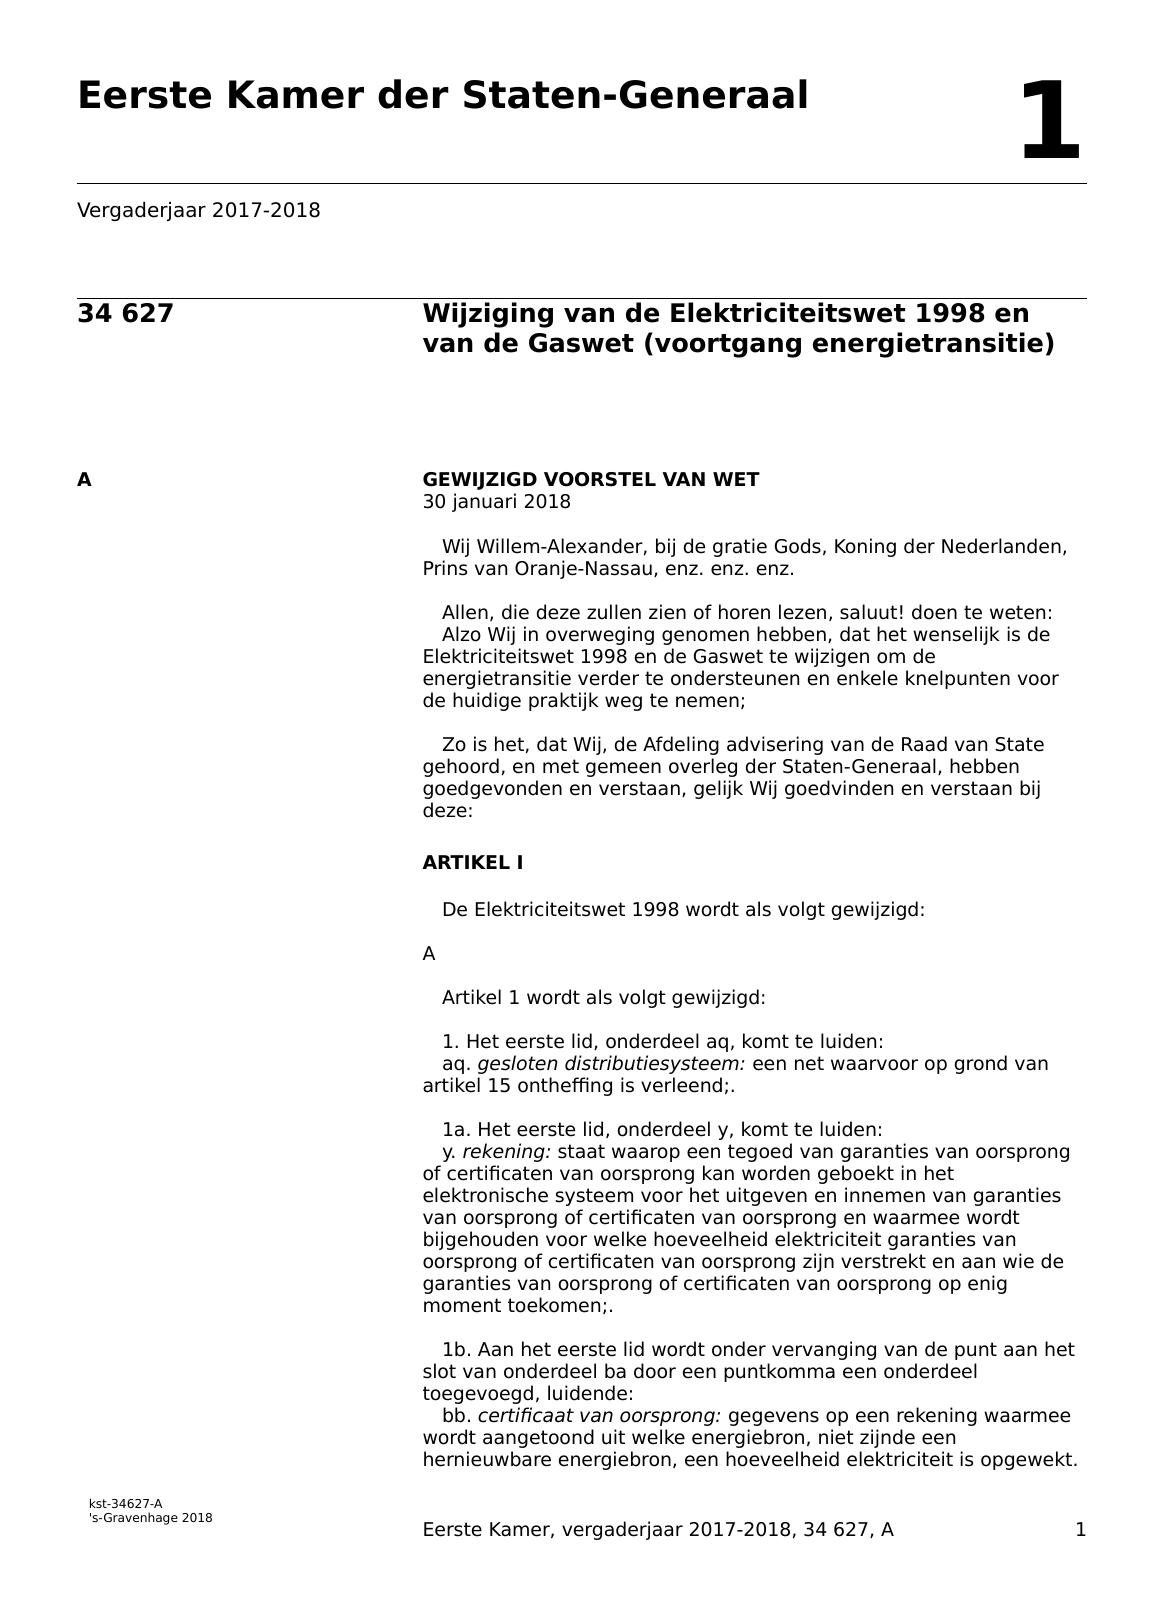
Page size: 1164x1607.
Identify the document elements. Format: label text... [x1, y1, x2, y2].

text Zo is het, dat Wij, de Afdeling advisering van de Raad van State gehoord, en met gemeen overleg der Staten-Generaal, hebben goedgevonden en verstaan, gelijk Wij goedvinden en verstaan bij deze: [422, 734, 1087, 822]
table_header Eerste Kamer der Staten-Generaal [77, 59, 886, 183]
text A [422, 943, 1087, 965]
text Artikel 1 wordt als volgt gewijzigd: [422, 987, 1087, 1009]
text Wij Willem-Alexander, bij de gratie Gods, Koning der Nederlanden, Prins van Oranje-Nassau, enz. enz. enz. [422, 536, 1087, 579]
table_cell Vergaderjaar 2017-2018 [77, 184, 1087, 298]
text 1a. Het eerste lid, onderdeel y, komt te luiden: [422, 1119, 1087, 1141]
text 's-Gravenhage 2018 [88, 1511, 323, 1525]
text De Elektriciteitswet 1998 wordt als volgt gewijzigd: [422, 899, 1087, 921]
text kst-34627-A [88, 1497, 323, 1511]
text Allen, die deze zullen zien of horen lezen, saluut! doen te weten: [422, 602, 1087, 624]
text 1b. Aan het eerste lid wordt onder vervanging van de punt aan het slot van onderdeel ba door een puntkomma een onderdeel toegevoegd, luidende: [422, 1339, 1087, 1405]
subtitle A GEWIJZIGD VOORSTEL VAN WET [77, 469, 1087, 491]
text bb. certificaat van oorsprong: gegevens op een rekening waarmee wordt aangetoond uit welke energiebron, niet zijnde een hernieuwbare energiebron, een hoeveelheid elektriciteit is opgewekt. [422, 1405, 1087, 1471]
subtitle 34 627 Wijziging van de Elektriciteitswet 1998 en van de Gaswet (voortgang energietransitie) [77, 299, 1087, 358]
table_header 1 [886, 59, 1087, 183]
text aq. gesloten distributiesysteem: een net waarvoor op grond van artikel 15 ontheffing is verleend;. [422, 1053, 1087, 1097]
text y. rekening: staat waarop een tegoed van garanties van oorsprong of certificaten van oorsprong kan worden geboekt in het elektronische systeem voor het uitgeven en innemen van garanties van oorsprong of certificaten van oorsprong en waarmee wordt bijgehouden voor welke hoeveelheid elektriciteit garanties van oorsprong of certificaten van oorsprong zijn verstrekt en aan wie de garanties van oorsprong of certificaten van oorsprong op enig moment toekomen;. [422, 1141, 1087, 1317]
text Alzo Wij in overweging genomen hebben, dat het wenselijk is de Elektriciteitswet 1998 en de Gaswet te wijzigen om de energietransitie verder te ondersteunen en enkele knelpunten voor de huidige praktijk weg te nemen; [422, 624, 1087, 712]
text 30 januari 2018 [422, 491, 1087, 513]
text 1. Het eerste lid, onderdeel aq, komt te luiden: [422, 1031, 1087, 1053]
subtitle ARTIKEL I [422, 852, 1087, 874]
